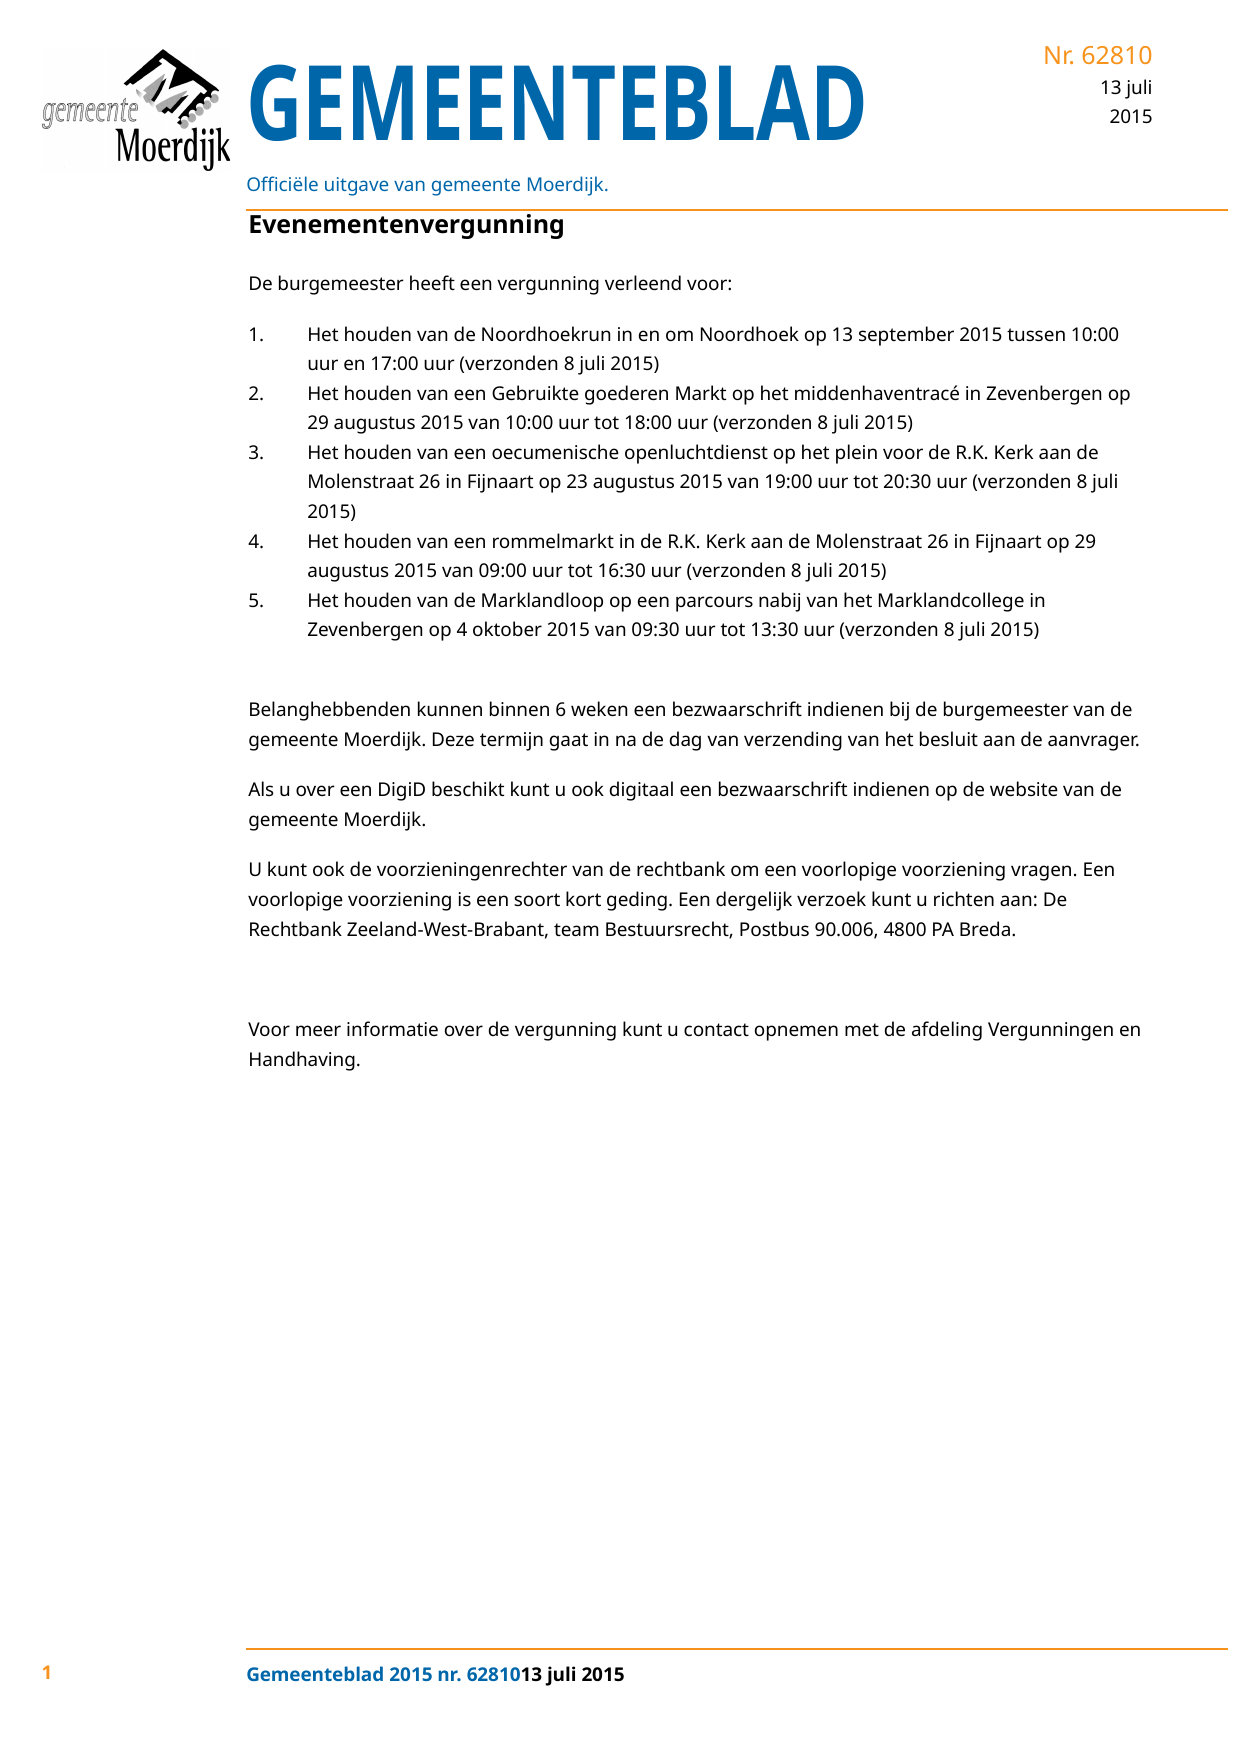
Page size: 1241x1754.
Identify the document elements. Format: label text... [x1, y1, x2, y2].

text Evenementenvergunning [248, 211, 1152, 241]
list Het houden van de Marklandloop op een parcours nabij van het Marklandcollege in Zevenbergen op 4 oktober 2015 van 09:30 uur tot 13:30 uur (verzonden 8 juli 2015) [248, 587, 1152, 642]
list Het houden van een Gebruikte goederen Markt op het middenhaventracé in Zevenbergen op 29 augustus 2015 van 10:00 uur tot 18:00 uur (verzonden 8 juli 2015) [248, 380, 1152, 435]
text Voor meer informatie over de vergunning kunt u contact opnemen met de afdeling Vergunningen en Handhaving. [248, 1017, 1152, 1072]
text U kunt ook de voorzieningenrechter van de rechtbank om een voorlopige voorziening vragen. Een voorlopige voorziening is een soort kort geding. Een dergelijk verzoek kunt u richten aan: De Rechtbank Zeeland-West-Brabant, team Bestuursrecht, Postbus 90.006, 4800 PA Breda. [248, 857, 1152, 941]
text Als u over een DigiD beschikt kunt u ook digitaal een bezwaarschrift indienen op de website van de gemeente Moerdijk. [248, 777, 1152, 832]
list Het houden van een rommelmarkt in de R.K. Kerk aan de Molenstraat 26 in Fijnaart op 29 augustus 2015 van 09:00 uur tot 16:30 uur (verzonden 8 juli 2015) [248, 528, 1152, 583]
picture [41, 47, 231, 172]
text Belanghebbenden kunnen binnen 6 weken een bezwaarschrift indienen bij de burgemeester van de gemeente Moerdijk. Deze termijn gaat in na de dag van verzending van het besluit aan de aanvrager. [248, 697, 1152, 752]
text De burgemeester heeft een ­vergunning verleend voor: [248, 270, 1152, 296]
list Het houden van een oecumenische openluchtdienst op het plein voor de R.K. Kerk aan de Molenstraat 26 in Fijnaart op 23 augustus 2015 van 19:00 uur tot 20:30 uur (verzonden 8 juli 2015) [248, 439, 1152, 524]
list Het houden van de Noordhoekrun in en om Noordhoek op 13 september 2015 tussen 10:00 uur en 17:00 uur (verzonden 8 juli 2015) [248, 321, 1152, 376]
